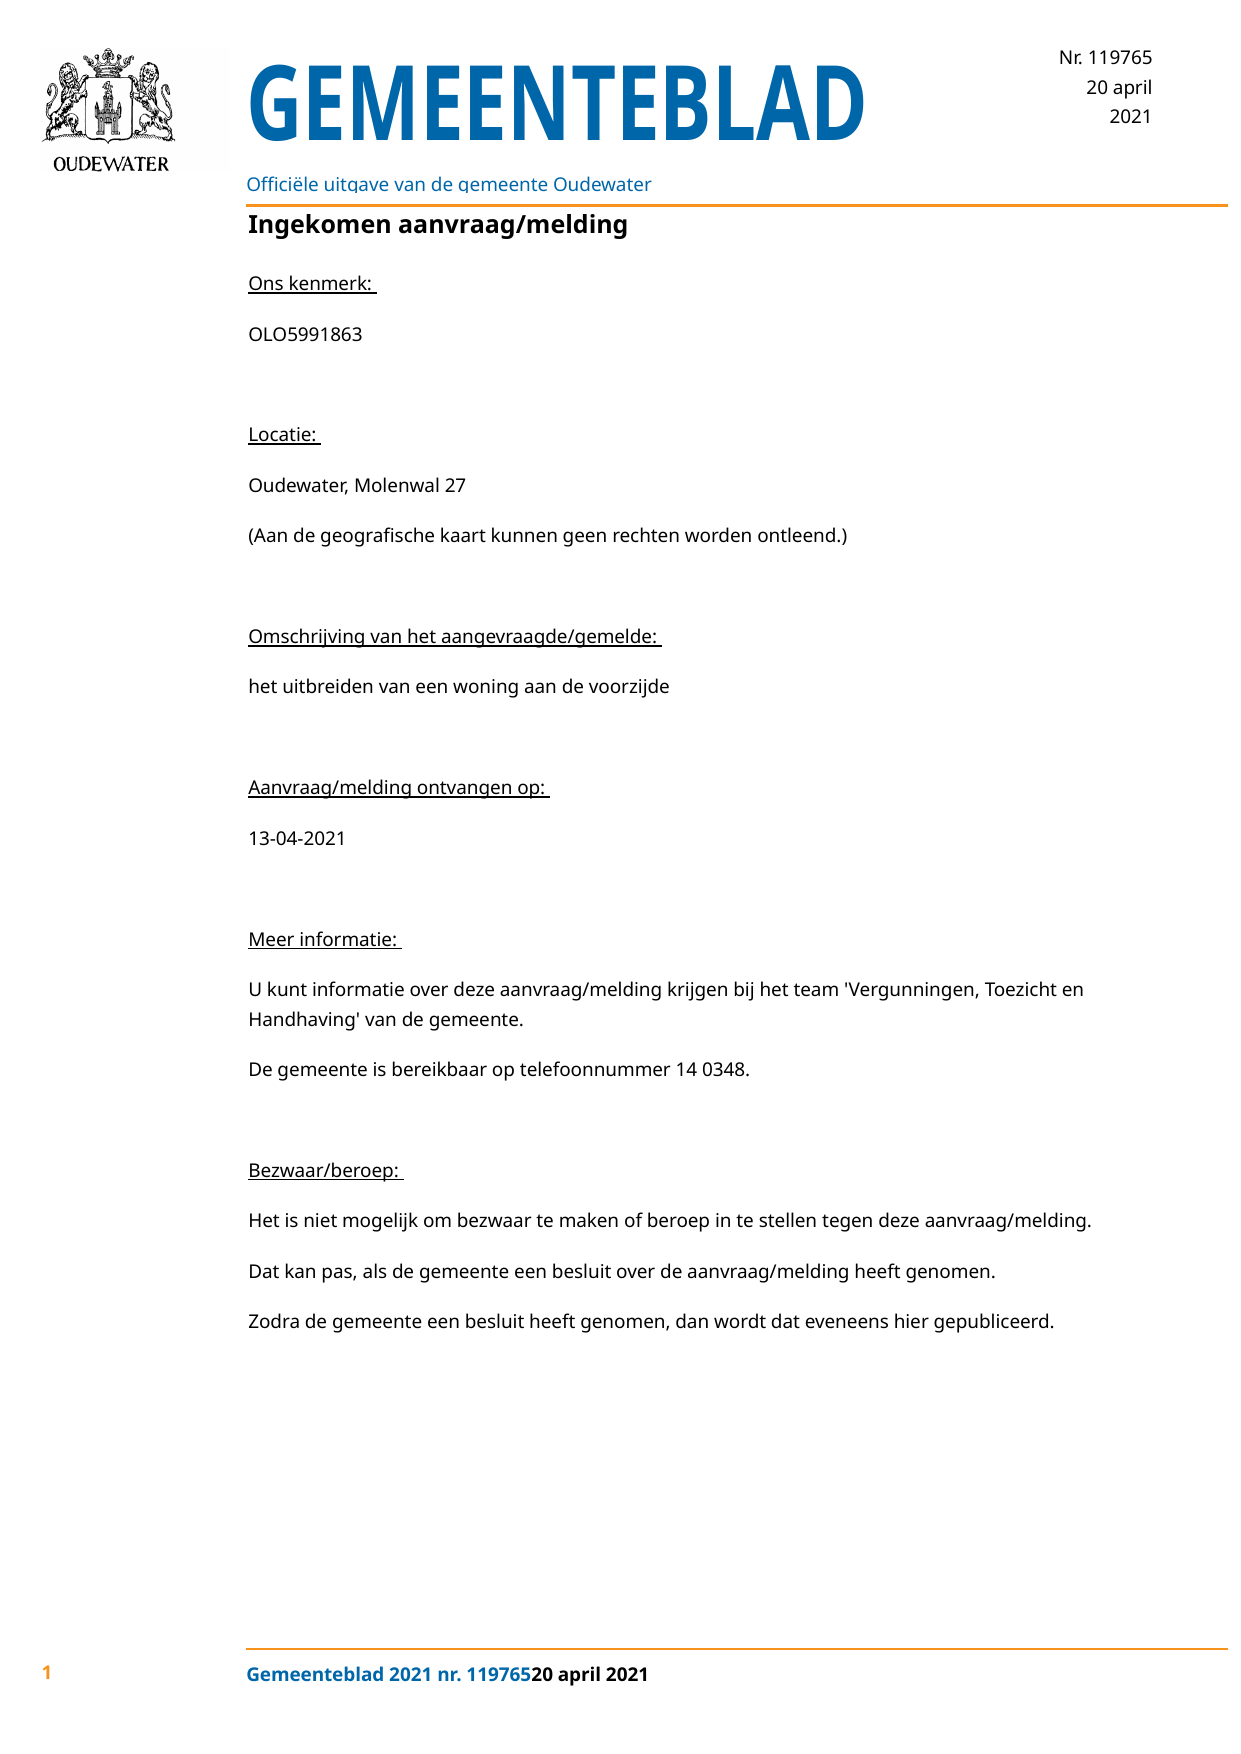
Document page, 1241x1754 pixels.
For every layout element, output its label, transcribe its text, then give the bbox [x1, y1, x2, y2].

text Aanvraag/melding ontvangen op: [248, 774, 1152, 800]
picture [41, 47, 231, 172]
text Ons kenmerk: [248, 270, 1152, 296]
text (Aan de geografische kaart kunnen geen rechten worden ontleend.) [248, 522, 1152, 548]
text Zodra de gemeente een besluit heeft genomen, dan wordt dat eveneens hier gepubliceerd. [248, 1308, 1152, 1334]
text Ingekomen aanvraag/melding [248, 207, 1152, 241]
text De gemeente is bereikbaar op telefoonnummer 14 0348. [248, 1056, 1152, 1082]
text U kunt informatie over deze aanvraag/melding krijgen bij het team 'Vergunningen, Toezicht en Handhaving' van de gemeente. [248, 976, 1152, 1031]
text Dat kan pas, als de gemeente een besluit over de aanvraag/melding heeft genomen. [248, 1258, 1152, 1283]
text Locatie: [248, 422, 1152, 447]
text Oudewater, Molenwal 27 [248, 472, 1152, 498]
text Het is niet mogelijk om bezwaar te maken of beroep in te stellen tegen deze aanvraag/melding. [248, 1207, 1152, 1233]
text Omschrijving van het aangevraagde/gemelde: [248, 623, 1152, 649]
text het uitbreiden van een woning aan de voorzijde [248, 674, 1152, 699]
text Bezwaar/beroep: [248, 1157, 1152, 1183]
text 13-04-2021 [248, 825, 1152, 851]
text Meer informatie: [248, 926, 1152, 951]
text OLO5991863 [248, 321, 1152, 346]
